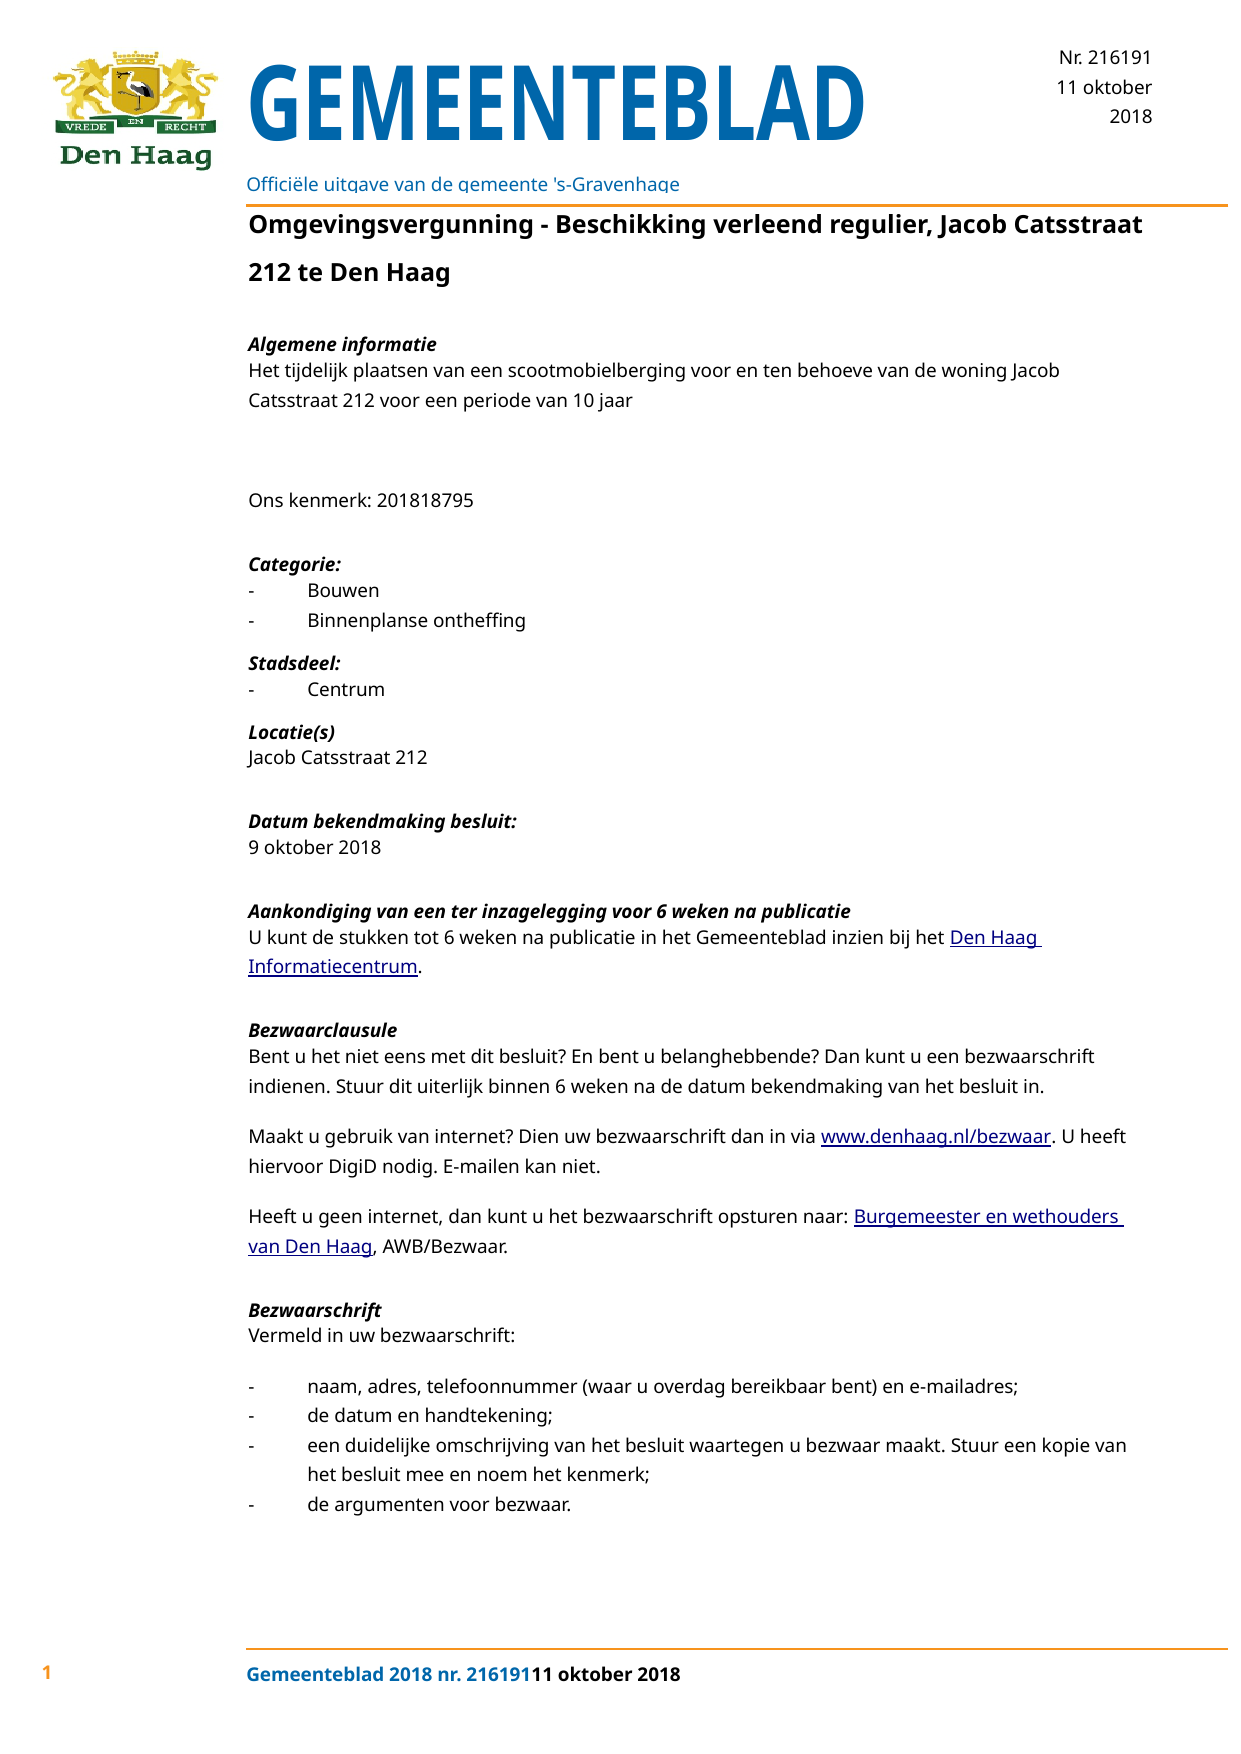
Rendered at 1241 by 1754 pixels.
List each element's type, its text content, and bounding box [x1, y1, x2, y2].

list Centrum [248, 676, 1152, 701]
text Algemene informatie [248, 331, 1152, 357]
text Stadsdeel: [248, 650, 1152, 676]
text Aankondiging van een ter inzagelegging voor 6 weken na publicatie [248, 898, 1152, 924]
list de datum en handtekening; [248, 1402, 1152, 1428]
list naam, adres, telefoonnummer (waar u overdag bereikbaar bent) en e-mailadres; [248, 1373, 1152, 1399]
text Datum bekendmaking besluit: [248, 808, 1152, 834]
text U kunt de stukken tot 6 weken na publicatie in het Gemeenteblad inzien bij het Den Haag Informatiecentrum. [248, 924, 1152, 979]
picture [41, 47, 231, 172]
text Ons kenmerk: 201818795 [248, 488, 1152, 513]
text Categorie: [248, 552, 1152, 577]
text Het tijdelijk plaatsen van een scootmobielberging voor en ten behoeve van de woning Jacob Catsstraat 212 voor een periode van 10 jaar [248, 357, 1152, 412]
text Bent u het niet eens met dit besluit? En bent u belanghebbende? Dan kunt u een bezwaarschrift indienen. Stuur dit uiterlijk binnen 6 weken na de datum bekendmaking van het besluit in. [248, 1043, 1152, 1098]
text Bezwaarclausule [248, 1017, 1152, 1043]
list een duidelijke omschrijving van het besluit waartegen u bezwaar maakt. Stuur een kopie van het besluit mee en noem het kenmerk; [248, 1432, 1152, 1487]
list Binnenplanse ontheffing [248, 607, 1152, 633]
text Jacob Catsstraat 212 [248, 744, 1152, 770]
text Maakt u gebruik van internet? Dien uw bezwaarschrift dan in via www.denhaag.nl/bezwaar. U heeft hiervoor DigiD nodig. E-mailen kan niet. [248, 1123, 1152, 1178]
list de argumenten voor bezwaar. [248, 1491, 1152, 1517]
text Omgevingsvergunning - Beschikking verleend regulier, Jacob Catsstraat 212 te Den Haag [248, 207, 1152, 288]
text Locatie(s) [248, 719, 1152, 744]
text Heeft u geen internet, dan kunt u het bezwaarschrift opsturen naar: Burgemeester en wethouders van Den Haag, AWB/Bezwaar. [248, 1203, 1152, 1258]
text 9 oktober 2018 [248, 834, 1152, 860]
text Vermeld in uw bezwaarschrift: [248, 1322, 1152, 1348]
text Bezwaarschrift [248, 1297, 1152, 1322]
list Bouwen [248, 577, 1152, 603]
